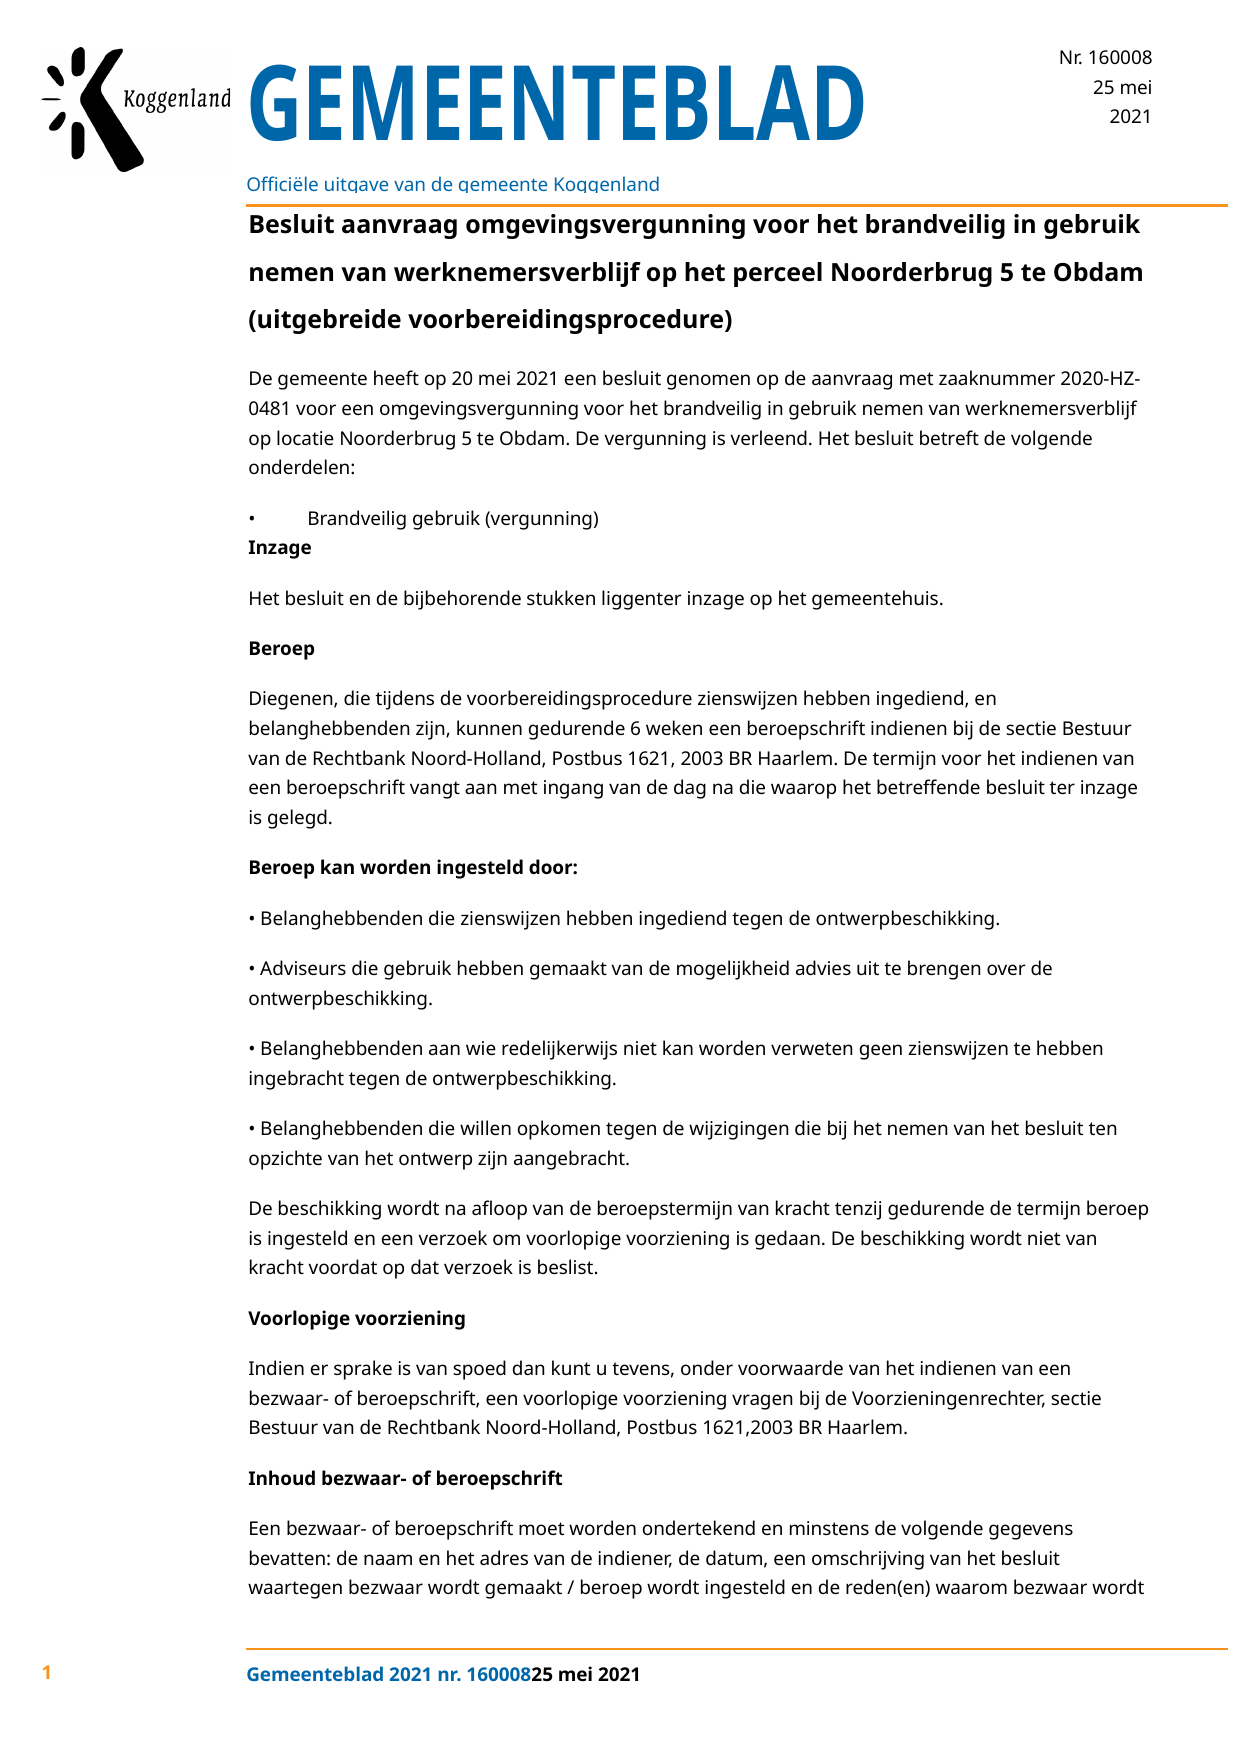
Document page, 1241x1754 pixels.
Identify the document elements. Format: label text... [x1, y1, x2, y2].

text Inhoud bezwaar- of beroepschrift [248, 1465, 1152, 1490]
text Indien er sprake is van spoed dan kunt u tevens, onder voorwaarde van het indienen van een bezwaar- of beroepschrift, een voorlopige voorziening vragen bij de Voorzieningenrechter, sectie Bestuur van de Rechtbank Noord-Holland, Postbus 1621,2003 BR Haarlem. [248, 1355, 1152, 1440]
text Besluit aanvraag omgevingsvergunning voor het brandveilig in gebruik nemen van werknemersverblijf op het perceel Noorderbrug 5 te Obdam (uitgebreide voorbereidingsprocedure) [248, 207, 1152, 336]
text Beroep [248, 635, 1152, 661]
text De beschikking wordt na afloop van de beroepstermijn van kracht tenzij gedurende de termijn beroep is ingesteld en een verzoek om voorlopige voorziening is gedaan. De beschikking wordt niet van kracht voordat op dat verzoek is beslist. [248, 1195, 1152, 1280]
text Voorlopige voorziening [248, 1305, 1152, 1330]
text De gemeente heeft op 20 mei 2021 een besluit genomen op de aanvraag met zaaknummer 2020-HZ-0481 voor een omgevingsvergunning voor het brandveilig in gebruik nemen van werknemersverblijf op locatie Noorderbrug 5 te Obdam. De vergunning is verleend. Het besluit betreft de volgende onderdelen: [248, 366, 1152, 480]
text • Adviseurs die gebruik hebben gemaakt van de mogelijkheid advies uit te brengen over de ontwerpbeschikking. [248, 955, 1152, 1010]
text • Belanghebbenden die willen opkomen tegen de wijzigingen die bij het nemen van het besluit ten opzichte van het ontwerp zijn aangebracht. [248, 1115, 1152, 1170]
text Het besluit en de bijbehorende stukken liggenter inzage op het gemeentehuis. [248, 585, 1152, 610]
text Diegenen, die tijdens de voorbereidingsprocedure zienswijzen hebben ingediend, en belanghebbenden zijn, kunnen gedurende 6 weken een beroepschrift indienen bij de sectie Bestuur van de Rechtbank Noord-Holland, Postbus 1621, 2003 BR Haarlem. De termijn voor het indienen van een beroepschrift vangt aan met ingang van de dag na die waarop het betreffende besluit ter inzage is gelegd. [248, 686, 1152, 829]
text Beroep kan worden ingesteld door: [248, 854, 1152, 880]
text • Belanghebbenden aan wie redelijkerwijs niet kan worden verweten geen zienswijzen te hebben ingebracht tegen de ontwerpbeschikking. [248, 1035, 1152, 1090]
text Inzage [248, 534, 1152, 560]
text • Belanghebbenden die zienswijzen hebben ingediend tegen de ontwerpbeschikking. [248, 905, 1152, 930]
text Een bezwaar- of beroepschrift moet worden ondertekend en minstens de volgende gegevens bevatten: de naam en het adres van de indiener, de datum, een omschrijving van het besluit waartegen bezwaar wordt gemaakt / beroep wordt ingesteld en de reden(en) waarom bezwaar wordt [248, 1515, 1152, 1600]
list Brandveilig gebruik (vergunning) [248, 505, 1152, 530]
picture [41, 47, 231, 172]
